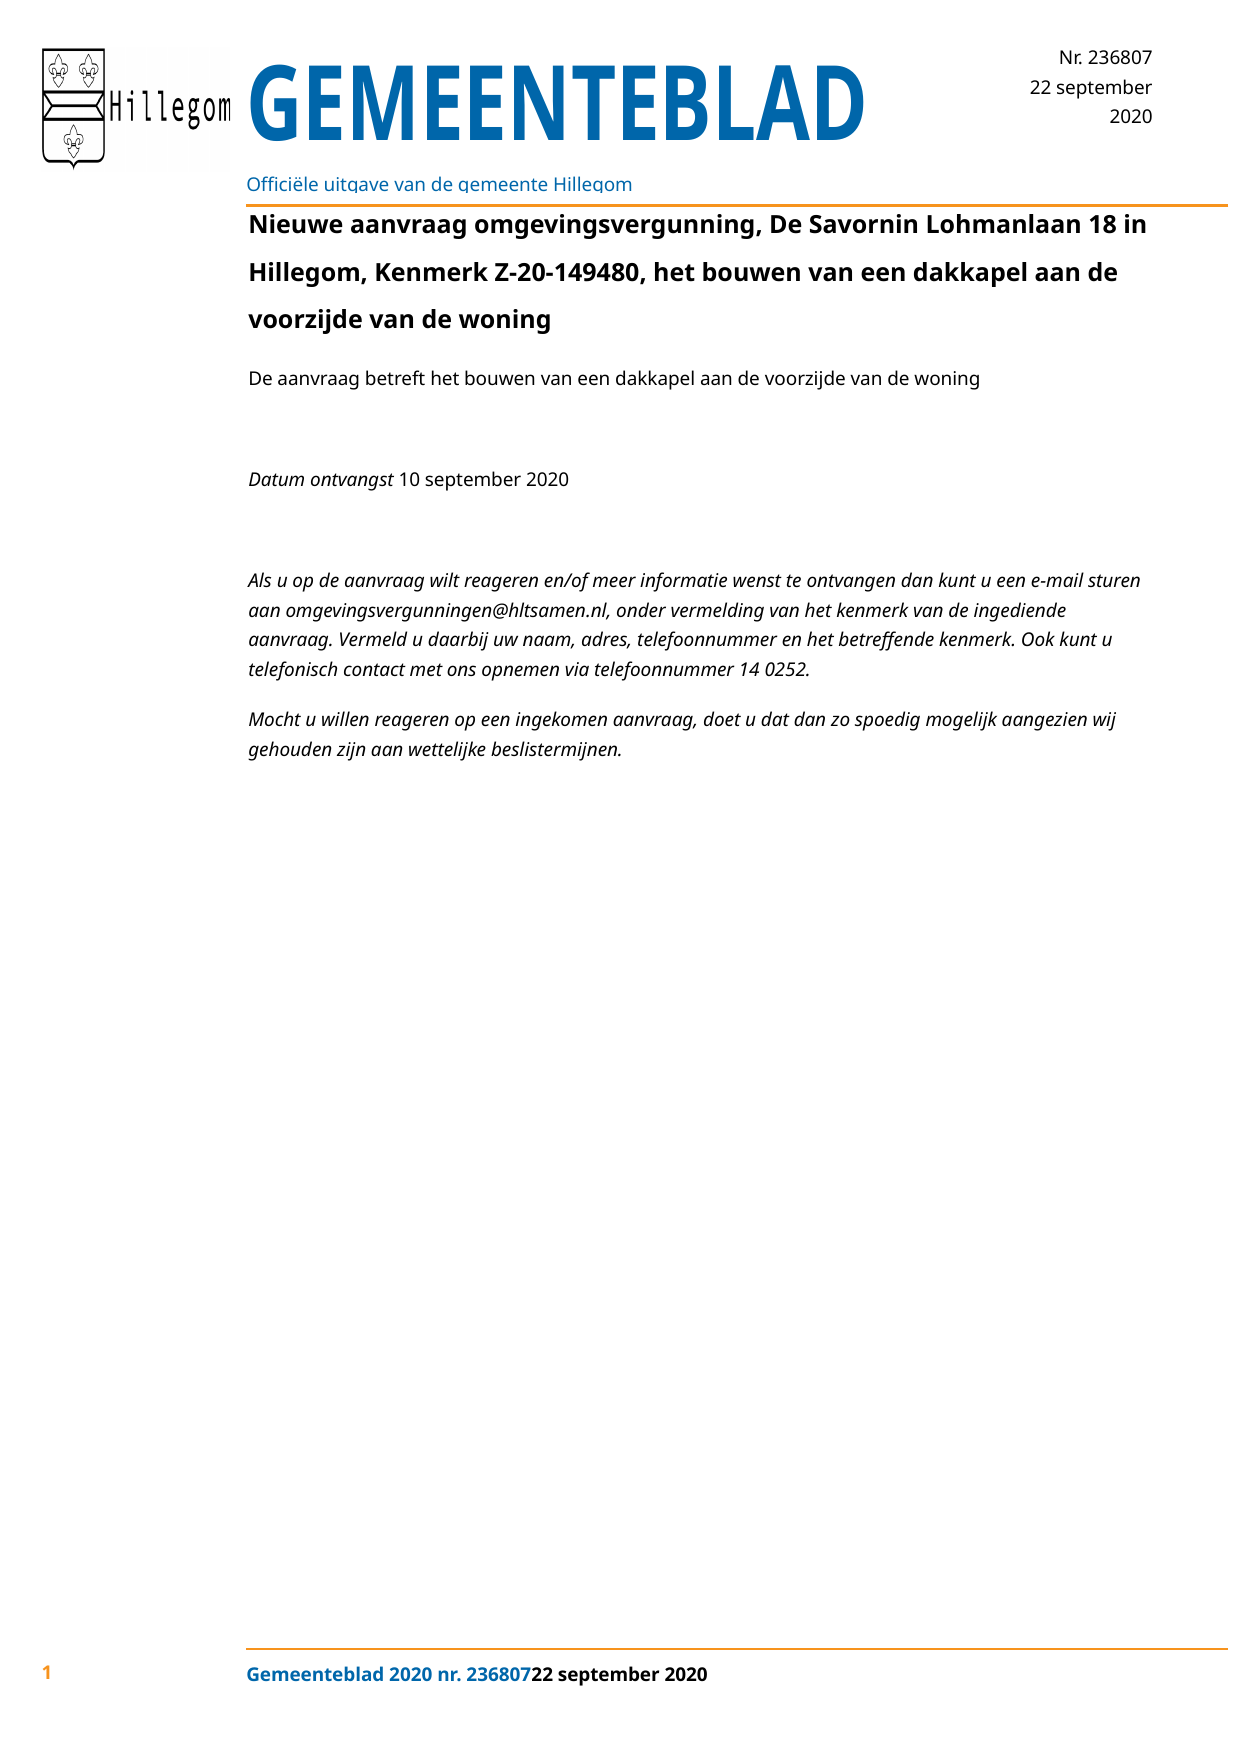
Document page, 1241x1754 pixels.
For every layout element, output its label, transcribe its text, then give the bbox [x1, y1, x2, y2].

text Nieuwe aanvraag omgevingsvergunning, De Savornin Lohmanlaan 18 in Hillegom, Kenmerk Z-20-149480, het bouwen van een dakkapel aan de voorzijde van de woning [248, 207, 1152, 336]
text Als u op de aanvraag wilt reageren en/of meer informatie wenst te ontvangen dan kunt u een e-mail sturen aan omgevingsvergunningen@hltsamen.nl, onder vermelding van het kenmerk van de ingediende aanvraag. Vermeld u daarbij uw naam, adres, telefoonnummer en het betreffende kenmerk. Ook kunt u telefonisch contact met ons opnemen via telefoonnummer 14 0252. [248, 567, 1152, 682]
picture [41, 47, 231, 172]
text Mocht u willen reageren op een ingekomen aanvraag, doet u dat dan zo spoedig mogelijk aangezien wij gehouden zijn aan wettelijke beslistermijnen. [248, 706, 1152, 762]
text De aanvraag betreft het bouwen van een dakkapel aan de voorzijde van de woning [248, 366, 1152, 391]
text Datum ontvangst 10 september 2020 [248, 466, 1152, 492]
